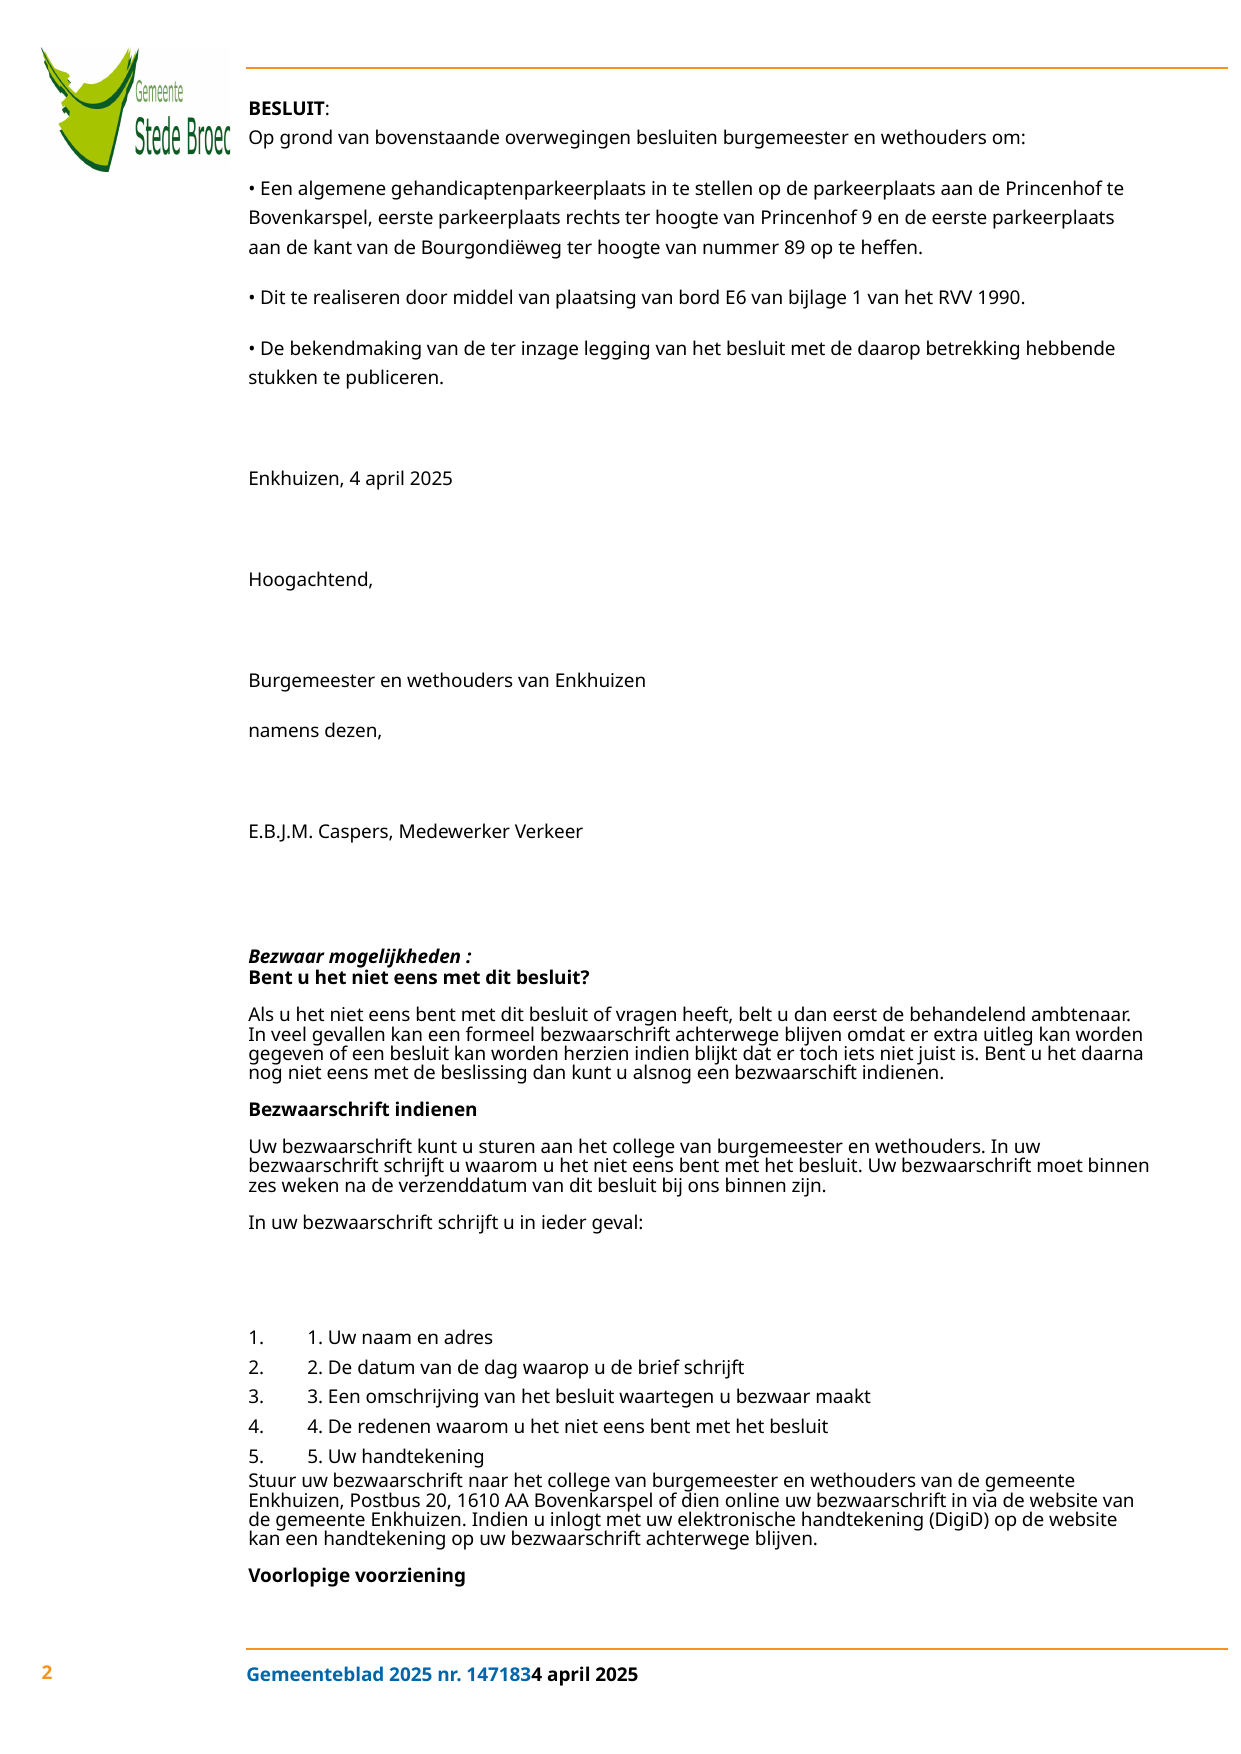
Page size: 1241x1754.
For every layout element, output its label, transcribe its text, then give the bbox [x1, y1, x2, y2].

list 1. Uw naam en adres [248, 1324, 1152, 1350]
text Bezwaar mogelijkheden : [248, 944, 1152, 969]
text Uw bezwaarschrift kunt u sturen aan het college van burgemeester en wethouders. In uw bezwaarschrift schrijft u waarom u het niet eens bent met het besluit. Uw bezwaarschrift moet binnen zes weken na de verzenddatum van dit besluit bij ons binnen zijn. [248, 1138, 1152, 1196]
text Stuur uw bezwaarschrift naar het college van burgemeester en wethouders van de gemeente Enkhuizen, Postbus 20, 1610 AA Bovenkarspel of dien online uw bezwaarschrift in via de website van de gemeente Enkhuizen. Indien u inlogt met uw elektronische handtekening (DigiD) op de website kan een handtekening op uw bezwaarschrift achterwege blijven. [248, 1472, 1152, 1549]
text Burgemeester en wethouders van Enkhuizen [248, 667, 1152, 693]
text BESLUIT: [248, 95, 1152, 121]
text Bent u het niet eens met dit besluit? [248, 969, 1152, 989]
text • De bekendmaking van de ter inzage legging van het besluit met de daarop betrekking hebbende stukken te publiceren. [248, 335, 1152, 390]
text • Dit te realiseren door middel van plaatsing van bord E6 van bijlage 1 van het RVV 1990. [248, 284, 1152, 310]
picture [41, 47, 231, 172]
text Voorlopige voorziening [248, 1567, 1152, 1587]
list 4. De redenen waarom u het niet eens bent met het besluit [248, 1413, 1152, 1439]
list 3. Een omschrijving van het besluit waartegen u bezwaar maakt [248, 1384, 1152, 1409]
text E.B.J.M. Caspers, Medewerker Verkeer [248, 818, 1152, 844]
text In uw bezwaarschrift schrijft u in ieder geval: [248, 1214, 1152, 1233]
list 2. De datum van de dag waarop u de brief schrijft [248, 1354, 1152, 1380]
text Hoogachtend, [248, 566, 1152, 592]
list 5. Uw handtekening [248, 1443, 1152, 1469]
text • Een algemene gehandicaptenparkeerplaats in te stellen op de parkeerplaats aan de Princenhof te Bovenkarspel, eerste parkeerplaats rechts ter hoogte van Princenhof 9 en de eerste parkeerplaats aan de kant van de Bourgondiëweg ter hoogte van nummer 89 op te heffen. [248, 175, 1152, 260]
text Op grond van bovenstaande overwegingen besluiten burgemeester en wethouders om: [248, 124, 1152, 150]
text namens dezen, [248, 717, 1152, 743]
text Bezwaarschrift indienen [248, 1101, 1152, 1120]
text Enkhuizen, 4 april 2025 [248, 465, 1152, 491]
text Als u het niet eens bent met dit besluit of vragen heeft, belt u dan eerst de behandelend ambtenaar. In veel gevallen kan een formeel bezwaarschrift achterwege blijven omdat er extra uitleg kan worden gegeven of een besluit kan worden herzien indien blijkt dat er toch iets niet juist is. Bent u het daarna nog niet eens met de beslissing dan kunt u alsnog een bezwaarschift indienen. [248, 1006, 1152, 1083]
